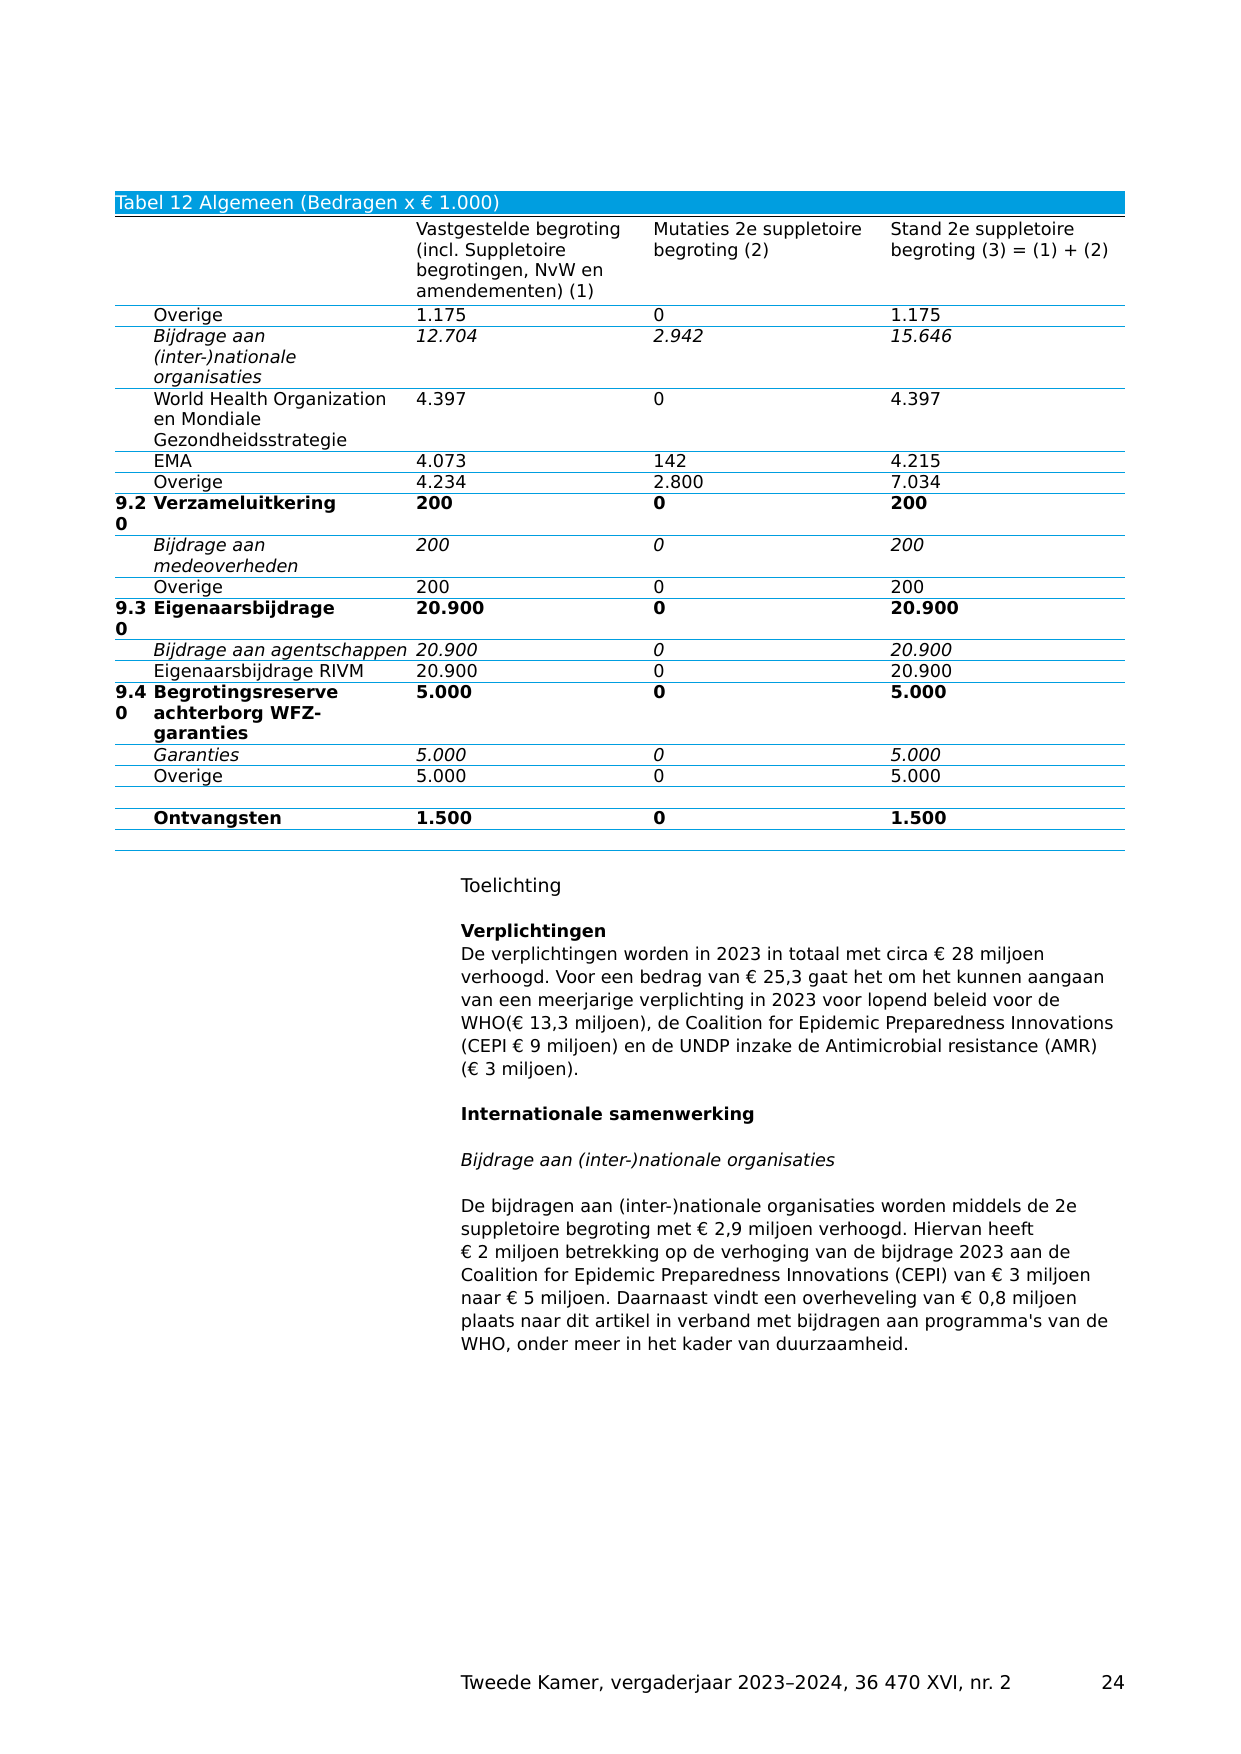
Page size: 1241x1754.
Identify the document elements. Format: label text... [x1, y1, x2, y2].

table_cell [115, 830, 150, 850]
table_cell 5.000 [413, 766, 650, 786]
table_cell [888, 830, 1125, 850]
table_cell Overige [150, 766, 413, 786]
table_cell [115, 745, 150, 765]
table_cell World Health Organization en Mondiale Gezondheidsstrategie [150, 389, 413, 451]
table_cell 200 [888, 536, 1125, 576]
table_cell [115, 389, 150, 451]
text De bijdragen aan (inter-)nationale organisaties worden middels de 2e suppletoire begroting met € 2,9 miljoen verhoogd. Hiervan heeft € 2 miljoen betrekking op de verhoging van de bijdrage 2023 aan de Coalition for Epidemic Preparedness Innovations (CEPI) van € 3 miljoen naar € 5 miljoen. Daarnaast vindt een overheveling van € 0,8 miljoen plaats naar dit artikel in verband met bijdragen aan programma's van de WHO, onder meer in het kader van duurzaamheid. [461, 1194, 1125, 1354]
table_cell Vastgestelde begroting (incl. Suppletoire begrotingen, NvW en amendementen) (1) [413, 217, 650, 304]
table_cell 5.000 [888, 745, 1125, 765]
table_cell 20.900 [888, 661, 1125, 682]
table_cell 20.900 [413, 640, 650, 660]
table_cell Bijdrage aan agentschappen [150, 640, 413, 660]
table_cell [115, 536, 150, 576]
table_cell 20.900 [888, 599, 1125, 639]
table_cell 4.215 [888, 452, 1125, 472]
table_cell [150, 830, 413, 850]
table_cell [150, 217, 413, 304]
table_cell Overige [150, 578, 413, 597]
table_cell 0 [650, 494, 887, 534]
table_cell 1.175 [888, 306, 1125, 326]
table_cell 7.034 [888, 473, 1125, 493]
table_cell 5.000 [888, 766, 1125, 786]
table_cell 200 [888, 494, 1125, 534]
table_cell [115, 473, 150, 493]
table_cell 0 [650, 536, 887, 576]
text Bijdrage aan (inter-)nationale organisaties [461, 1148, 1125, 1171]
table_cell [115, 327, 150, 388]
table_cell [115, 787, 150, 807]
table_cell 200 [413, 536, 650, 576]
table_cell 1.175 [413, 306, 650, 326]
table_cell 15.646 [888, 327, 1125, 388]
table_cell Mutaties 2e suppletoire begroting (2) [650, 217, 887, 304]
table_cell 0 [650, 640, 887, 660]
table_cell 20.900 [413, 599, 650, 639]
table_cell 2.942 [650, 327, 887, 388]
table_cell Bijdrage aan (inter-)nationale organisaties [150, 327, 413, 388]
table_cell Begrotingsreserve achterborg WFZ-garanties [150, 683, 413, 744]
table_cell [888, 787, 1125, 807]
table_cell 5.000 [413, 745, 650, 765]
table_cell 9.20 [115, 494, 150, 534]
table_cell Eigenaarsbijdrage RIVM [150, 661, 413, 682]
table_cell 0 [650, 766, 887, 786]
table_cell Verzameluitkering [150, 494, 413, 534]
table_cell [413, 830, 650, 850]
table_cell Overige [150, 473, 413, 493]
table_cell Ontvangsten [150, 809, 413, 828]
text Internationale samenwerking [461, 1102, 1125, 1125]
table_cell 0 [650, 683, 887, 744]
table_cell 9.40 [115, 683, 150, 744]
table_cell [150, 787, 413, 807]
table_cell 4.397 [888, 389, 1125, 451]
table_cell 0 [650, 389, 887, 451]
table_cell [115, 452, 150, 472]
table_cell 142 [650, 452, 887, 472]
table_cell Bijdrage aan medeoverheden [150, 536, 413, 576]
table_cell [115, 217, 150, 304]
table_cell 5.000 [888, 683, 1125, 744]
table_cell 2.800 [650, 473, 887, 493]
table_cell [115, 306, 150, 326]
table_cell 0 [650, 745, 887, 765]
table_cell [115, 809, 150, 828]
table_cell 200 [888, 578, 1125, 597]
table_cell 4.073 [413, 452, 650, 472]
table_cell 9.30 [115, 599, 150, 639]
table_cell [650, 830, 887, 850]
table_cell 5.000 [413, 683, 650, 744]
table_cell 0 [650, 809, 887, 828]
table_cell 0 [650, 306, 887, 326]
table_cell 0 [650, 578, 887, 597]
table_cell [115, 578, 150, 597]
table_cell 20.900 [888, 640, 1125, 660]
table_cell 1.500 [888, 809, 1125, 828]
table_cell [115, 640, 150, 660]
table_cell [115, 661, 150, 682]
table_cell 0 [650, 599, 887, 639]
table_cell 200 [413, 494, 650, 534]
table_cell 20.900 [413, 661, 650, 682]
table_cell 4.397 [413, 389, 650, 451]
table_cell Overige [150, 306, 413, 326]
title Toelichting [461, 875, 1125, 919]
table_cell Garanties [150, 745, 413, 765]
table_cell 1.500 [413, 809, 650, 828]
table_cell EMA [150, 452, 413, 472]
table_cell [413, 787, 650, 807]
table_cell [115, 766, 150, 786]
table_cell Stand 2e suppletoire begroting (3) = (1) + (2) [888, 217, 1125, 304]
table_cell 200 [413, 578, 650, 597]
table_cell [650, 787, 887, 807]
table_cell 0 [650, 661, 887, 682]
text Verplichtingen De verplichtingen worden in 2023 in totaal met circa € 28 miljoen verhoogd. Voor een bedrag van € 25,3 gaat het om het kunnen aangaan van een meerjarige verplichting in 2023 voor lopend beleid voor de WHO(€ 13,3 miljoen), de Coalition for Epidemic Preparedness Innovations (CEPI € 9 miljoen) en de UNDP inzake de Antimicrobial resistance (AMR) (€ 3 miljoen). [461, 919, 1125, 1079]
table_cell Eigenaarsbijdrage [150, 599, 413, 639]
table_cell 4.234 [413, 473, 650, 493]
table_cell 12.704 [413, 327, 650, 388]
